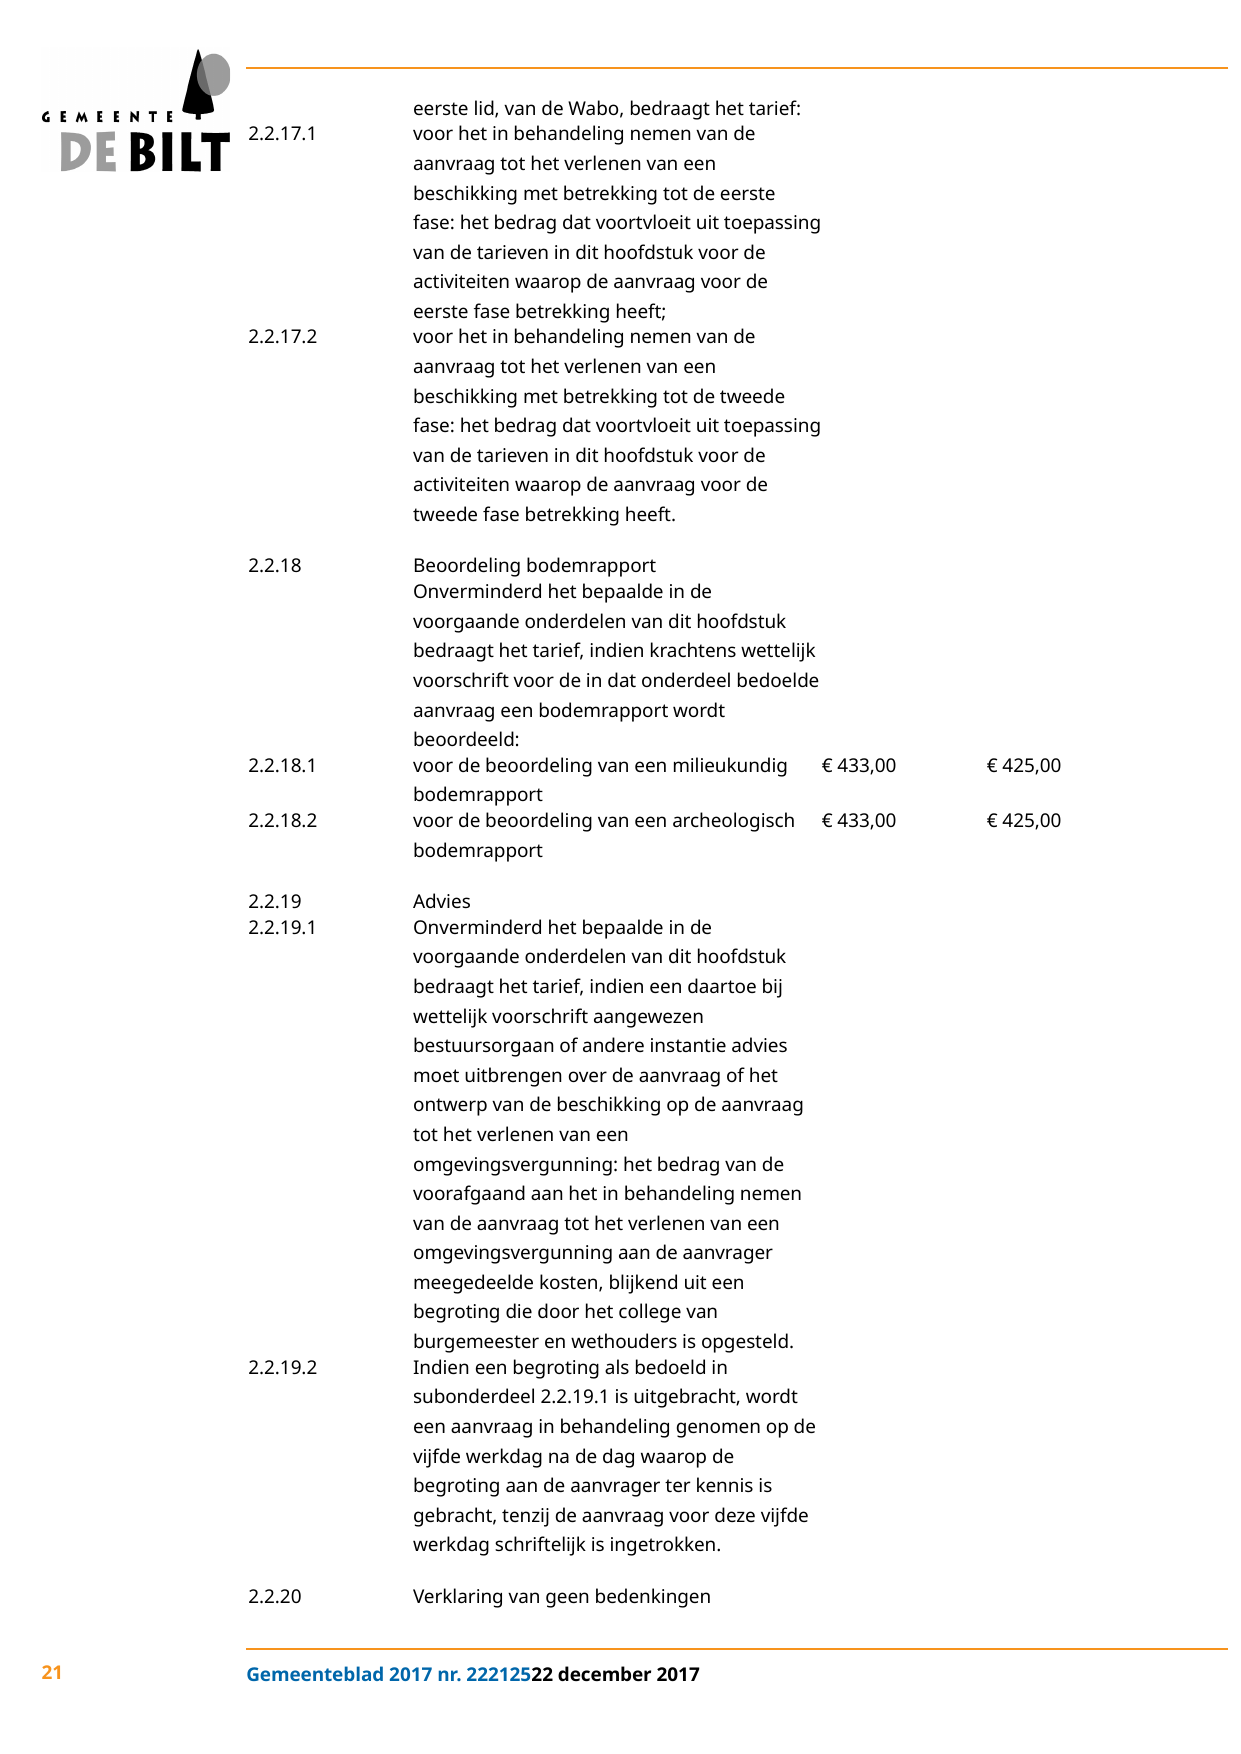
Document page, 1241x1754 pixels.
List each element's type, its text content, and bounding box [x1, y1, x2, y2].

table_cell [248, 1557, 413, 1583]
table_cell [987, 527, 1152, 553]
table_cell [248, 863, 413, 888]
table_cell 2.2.19.1 [248, 914, 413, 1354]
table_cell 2.2.17.2 [248, 324, 413, 527]
table_cell [248, 95, 413, 121]
table_cell Indien een begroting als bedoeld in subonderdeel 2.2.19.1 is uitgebracht, wordt een aanvraag in behandeling genomen op de vijfde werkdag na de dag waarop de begroting aan de aanvrager ter kennis is gebracht, tenzij de aanvraag voor deze vijfde werkdag schriftelijk is ingetrokken. [413, 1354, 822, 1557]
table_cell [822, 1583, 987, 1609]
table_cell Onverminderd het bepaalde in de voorgaande onderdelen van dit hoofdstuk bedraagt het tarief, indien een daartoe bij wettelijk voorschrift aangewezen bestuursorgaan of andere instantie advies moet uitbrengen over de aanvraag of het ontwerp van de beschikking op de aanvraag tot het verlenen van een omgevingsvergunning: het bedrag van de voorafgaand aan het in behandeling nemen van de aanvraag tot het verlenen van een omgevingsvergunning aan de aanvrager meegedeelde kosten, blijkend uit een begroting die door het college van burgemeester en wethouders is opgesteld. [413, 914, 822, 1354]
table_cell [822, 863, 987, 888]
table_cell [822, 889, 987, 914]
table_cell [987, 1354, 1152, 1557]
table_cell [822, 121, 987, 324]
table_cell voor het in behandeling nemen van de aanvraag tot het verlenen van een beschikking met betrekking tot de tweede fase: het bedrag dat voortvloeit uit toepassing van de tarieven in dit hoofdstuk voor de activiteiten waarop de aanvraag voor de tweede fase betrekking heeft. [413, 324, 822, 527]
table_cell € 425,00 [987, 808, 1152, 863]
table_cell [987, 95, 1152, 121]
table_cell voor het in behandeling nemen van de aanvraag tot het verlenen van een beschikking met betrekking tot de eerste fase: het bedrag dat voortvloeit uit toepassing van de tarieven in dit hoofdstuk voor de activiteiten waarop de aanvraag voor de eerste fase betrekking heeft; [413, 121, 822, 324]
table_cell [413, 863, 822, 888]
table_cell voor de beoordeling van een archeologisch bodemrapport [413, 808, 822, 863]
table_cell € 425,00 [987, 752, 1152, 807]
table_cell [987, 121, 1152, 324]
table_cell [822, 95, 987, 121]
table_cell Onverminderd het bepaalde in de voorgaande onderdelen van dit hoofdstuk bedraagt het tarief, indien krachtens wettelijk voorschrift voor de in dat onderdeel bedoelde aanvraag een bodemrapport wordt beoordeeld: [413, 579, 822, 752]
table_cell € 433,00 [822, 808, 987, 863]
table_cell Beoordeling bodemrapport [413, 553, 822, 578]
table_cell [987, 889, 1152, 914]
table_cell 2.2.20 [248, 1583, 413, 1609]
table_cell [987, 1557, 1152, 1583]
table_cell [248, 579, 413, 752]
table_cell [822, 1354, 987, 1557]
table_cell Verklaring van geen bedenkingen [413, 1583, 822, 1609]
picture [41, 47, 231, 172]
table_cell [413, 527, 822, 553]
table_cell [822, 527, 987, 553]
table_cell [822, 1557, 987, 1583]
table_cell [987, 914, 1152, 1354]
table_cell 2.2.17.1 [248, 121, 413, 324]
table_cell [413, 1557, 822, 1583]
table_cell [822, 914, 987, 1354]
table_cell 2.2.19.2 [248, 1354, 413, 1557]
table_cell [987, 863, 1152, 888]
table_cell [987, 324, 1152, 527]
table_cell € 433,00 [822, 752, 987, 807]
table_cell 2.2.18.2 [248, 808, 413, 863]
table_cell eerste lid, van de Wabo, bedraagt het tarief: [413, 95, 822, 121]
table_cell [987, 1583, 1152, 1609]
table_cell voor de beoordeling van een milieukundig bodemrapport [413, 752, 822, 807]
table_cell [822, 324, 987, 527]
table_cell 2.2.19 [248, 889, 413, 914]
table_cell 2.2.18.1 [248, 752, 413, 807]
table_cell 2.2.18 [248, 553, 413, 578]
table_cell [822, 579, 987, 752]
table_cell Advies [413, 889, 822, 914]
table_cell [987, 579, 1152, 752]
table_cell [987, 553, 1152, 578]
table_cell [248, 527, 413, 553]
table_cell [822, 553, 987, 578]
